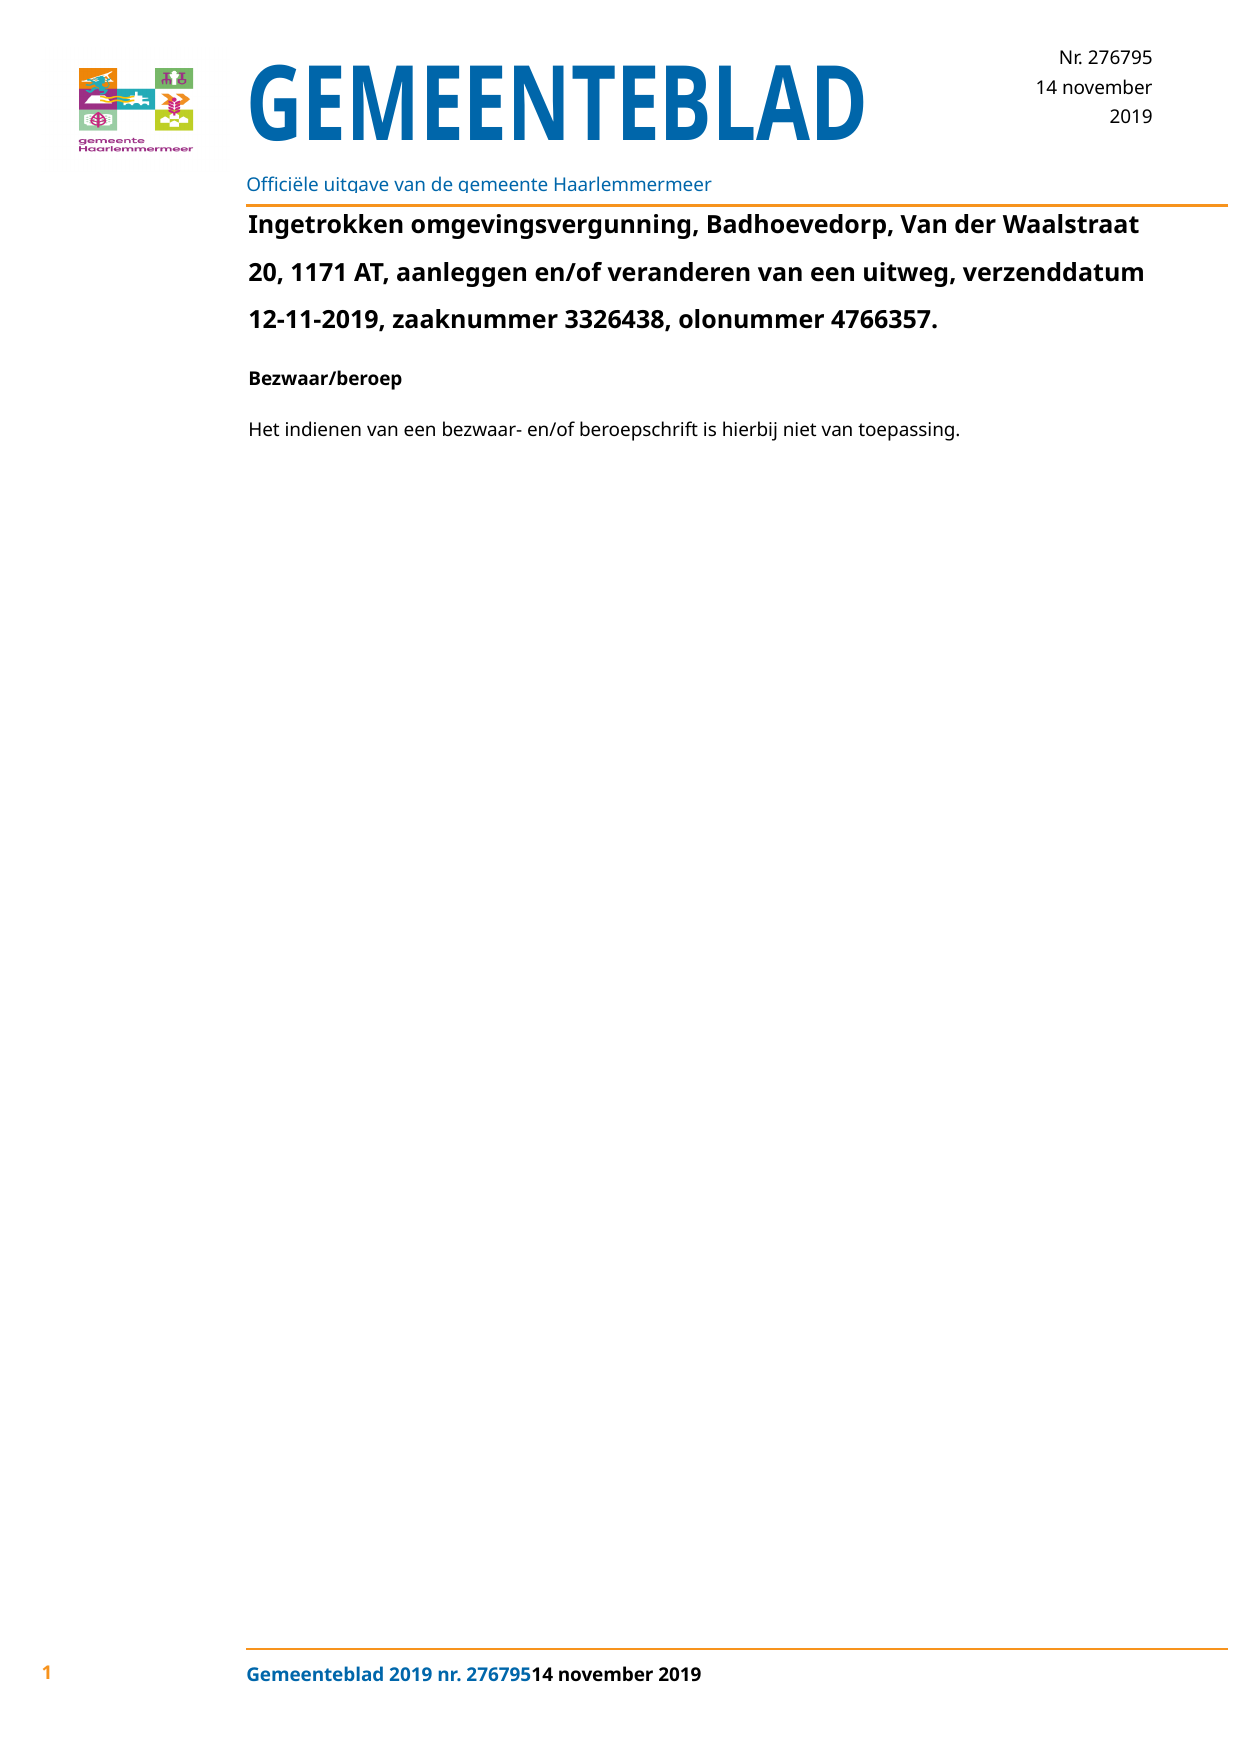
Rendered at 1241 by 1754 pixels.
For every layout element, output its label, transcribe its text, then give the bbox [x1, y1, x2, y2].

text Ingetrokken omgevingsvergunning, Badhoevedorp, Van der Waalstraat 20, 1171 AT, aanleggen en/of veranderen van een uitweg, verzenddatum 12-11-2019, zaaknummer 3326438, olonummer 4766357. [248, 207, 1152, 336]
text Het indienen van een bezwaar- en/of beroepschrift is hierbij niet van toepassing. [248, 416, 1152, 442]
picture [41, 47, 231, 172]
text Bezwaar/beroep [248, 366, 1152, 391]
